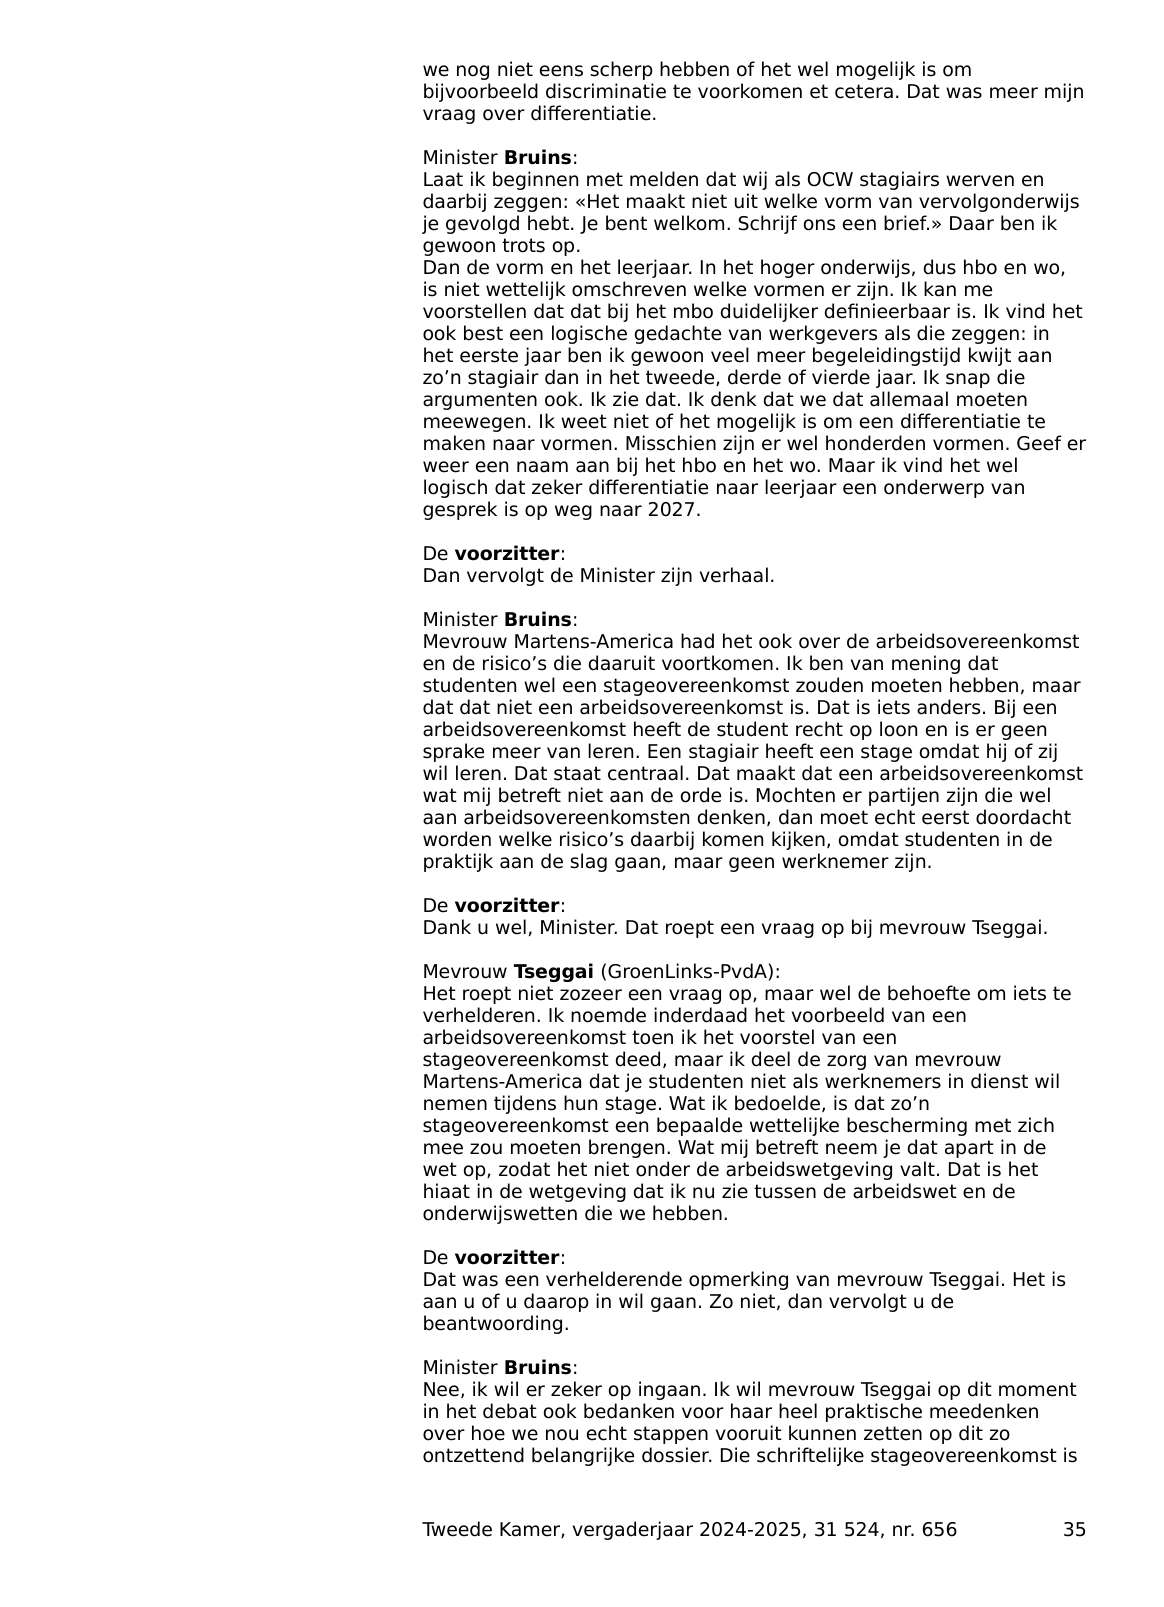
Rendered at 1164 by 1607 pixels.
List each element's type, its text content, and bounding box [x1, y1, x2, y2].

text Minister Bruins: [422, 147, 1087, 169]
text we nog niet eens scherp hebben of het wel mogelijk is om bijvoorbeeld discriminatie te voorkomen et cetera. Dat was meer mijn vraag over differentiatie. [422, 59, 1087, 125]
text Minister Bruins: [422, 1357, 1087, 1379]
text Dat was een verhelderende opmerking van mevrouw Tseggai. Het is aan u of u daarop in wil gaan. Zo niet, dan vervolgt u de beantwoording. [422, 1269, 1087, 1335]
text Laat ik beginnen met melden dat wij als OCW stagiairs werven en daarbij zeggen: «Het maakt niet uit welke vorm van vervolgonderwijs je gevolgd hebt. Je bent welkom. Schrijf ons een brief.» Daar ben ik gewoon trots op. [422, 169, 1087, 257]
text Dank u wel, Minister. Dat roept een vraag op bij mevrouw Tseggai. [422, 917, 1087, 939]
text Mevrouw Tseggai (GroenLinks-PvdA): [422, 961, 1087, 983]
text De voorzitter: [422, 895, 1087, 917]
text Minister Bruins: [422, 609, 1087, 631]
text De voorzitter: [422, 543, 1087, 565]
text Dan de vorm en het leerjaar. In het hoger onderwijs, dus hbo en wo, is niet wettelijk omschreven welke vormen er zijn. Ik kan me voorstellen dat dat bij het mbo duidelijker definieerbaar is. Ik vind het ook best een logische gedachte van werkgevers als die zeggen: in het eerste jaar ben ik gewoon veel meer begeleidingstijd kwijt aan zo’n stagiair dan in het tweede, derde of vierde jaar. Ik snap die argumenten ook. Ik zie dat. Ik denk dat we dat allemaal moeten meewegen. Ik weet niet of het mogelijk is om een differentiatie te maken naar vormen. Misschien zijn er wel honderden vormen. Geef er weer een naam aan bij het hbo en het wo. Maar ik vind het wel logisch dat zeker differentiatie naar leerjaar een onderwerp van gesprek is op weg naar 2027. [422, 257, 1087, 521]
text Nee, ik wil er zeker op ingaan. Ik wil mevrouw Tseggai op dit moment in het debat ook bedanken voor haar heel praktische meedenken over hoe we nou echt stappen vooruit kunnen zetten op dit zo ontzettend belangrijke dossier. Die schriftelijke stageovereenkomst is [422, 1379, 1087, 1467]
text Het roept niet zozeer een vraag op, maar wel de behoefte om iets te verhelderen. Ik noemde inderdaad het voorbeeld van een arbeidsovereenkomst toen ik het voorstel van een stageovereenkomst deed, maar ik deel de zorg van mevrouw Martens-America dat je studenten niet als werknemers in dienst wil nemen tijdens hun stage. Wat ik bedoelde, is dat zo’n stageovereenkomst een bepaalde wettelijke bescherming met zich mee zou moeten brengen. Wat mij betreft neem je dat apart in de wet op, zodat het niet onder de arbeidswetgeving valt. Dat is het hiaat in de wetgeving dat ik nu zie tussen de arbeidswet en de onderwijswetten die we hebben. [422, 983, 1087, 1225]
text Mevrouw Martens-America had het ook over de arbeidsovereenkomst en de risico’s die daaruit voortkomen. Ik ben van mening dat studenten wel een stageovereenkomst zouden moeten hebben, maar dat dat niet een arbeidsovereenkomst is. Dat is iets anders. Bij een arbeidsovereenkomst heeft de student recht op loon en is er geen sprake meer van leren. Een stagiair heeft een stage omdat hij of zij wil leren. Dat staat centraal. Dat maakt dat een arbeidsovereenkomst wat mij betreft niet aan de orde is. Mochten er partijen zijn die wel aan arbeidsovereenkomsten denken, dan moet echt eerst doordacht worden welke risico’s daarbij komen kijken, omdat studenten in de praktijk aan de slag gaan, maar geen werknemer zijn. [422, 631, 1087, 873]
text De voorzitter: [422, 1247, 1087, 1269]
text Dan vervolgt de Minister zijn verhaal. [422, 565, 1087, 587]
